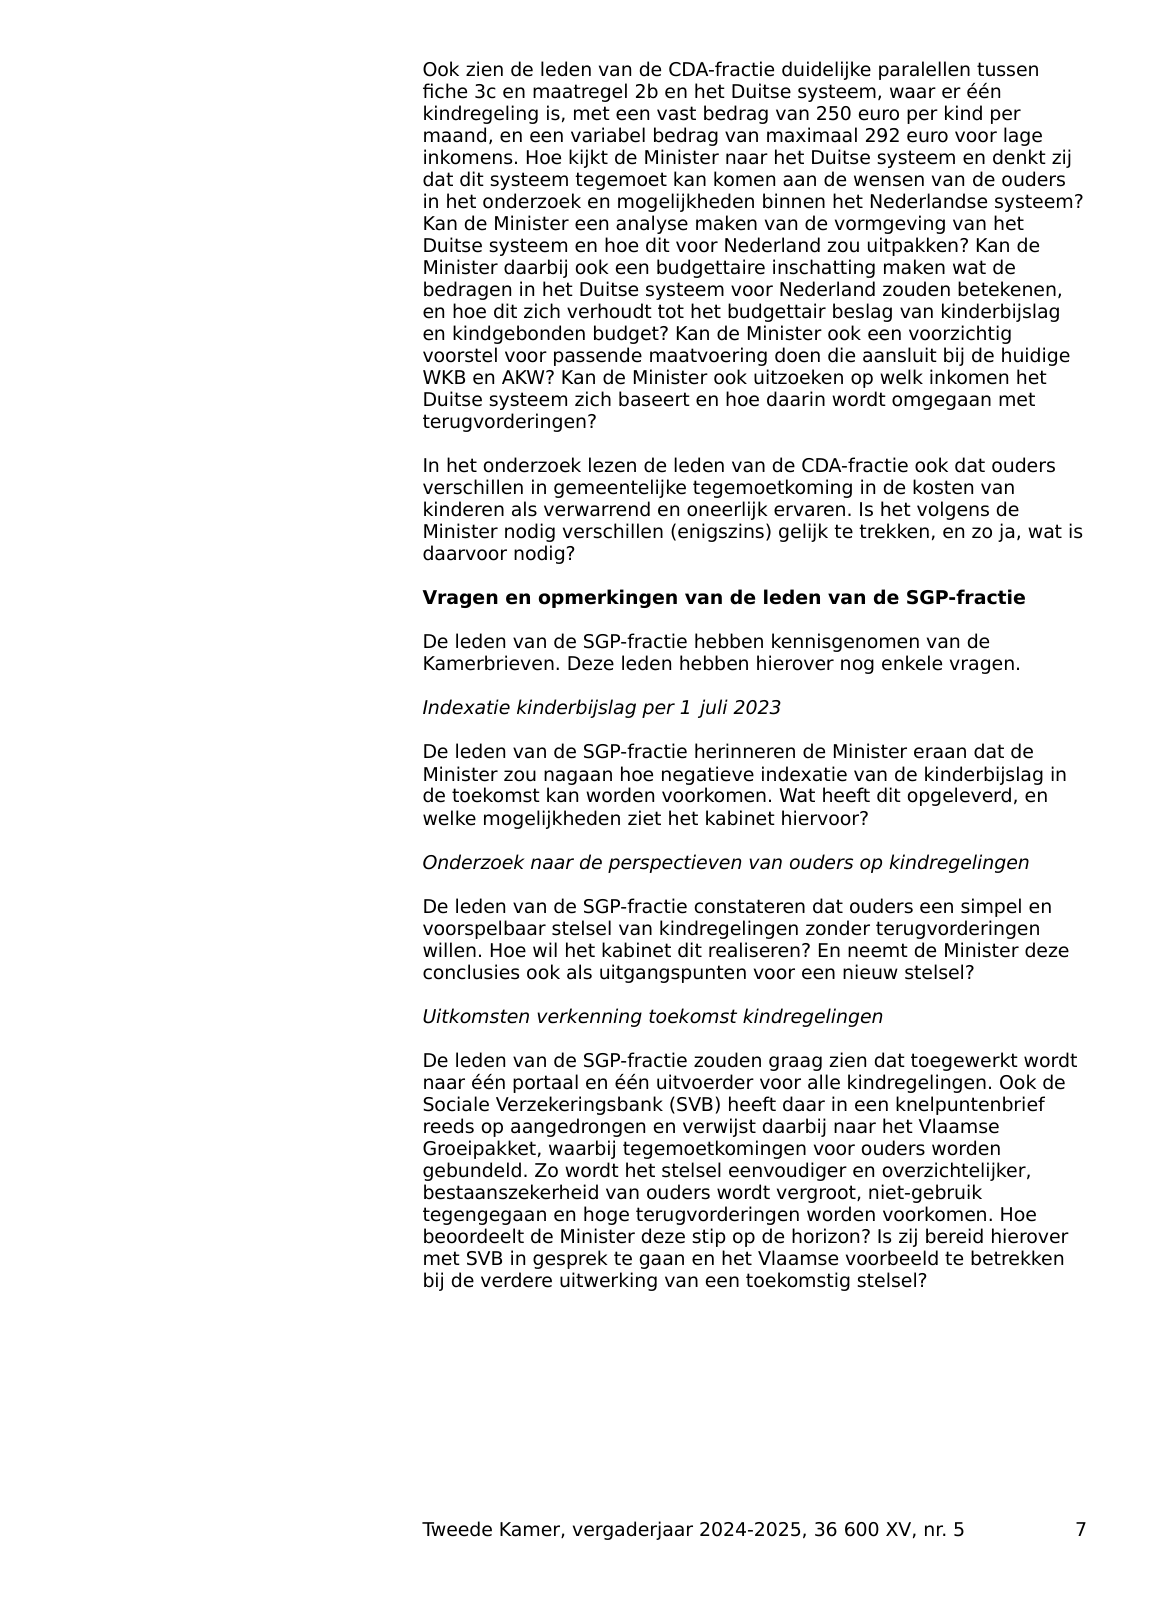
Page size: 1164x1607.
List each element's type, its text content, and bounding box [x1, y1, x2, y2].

subtitle Uitkomsten verkenning toekomst kindregelingen [422, 1006, 1087, 1028]
text In het onderzoek lezen de leden van de CDA-fractie ook dat ouders verschillen in gemeentelijke tegemoetkoming in de kosten van kinderen als verwarrend en oneerlijk ervaren. Is het volgens de Minister nodig verschillen (enigszins) gelijk te trekken, en zo ja, wat is daarvoor nodig? [422, 455, 1087, 565]
text De leden van de SGP-fractie zouden graag zien dat toegewerkt wordt naar één portaal en één uitvoerder voor alle kindregelingen. Ook de Sociale Verzekeringsbank (SVB) heeft daar in een knelpuntenbrief reeds op aangedrongen en verwijst daarbij naar het Vlaamse Groeipakket, waarbij tegemoetkomingen voor ouders worden gebundeld. Zo wordt het stelsel eenvoudiger en overzichtelijker, bestaanszekerheid van ouders wordt vergroot, niet-gebruik tegengegaan en hoge terugvorderingen worden voorkomen. Hoe beoordeelt de Minister deze stip op de horizon? Is zij bereid hierover met SVB in gesprek te gaan en het Vlaamse voorbeeld te betrekken bij de verdere uitwerking van een toekomstig stelsel? [422, 1050, 1087, 1292]
text De leden van de SGP-fractie herinneren de Minister eraan dat de Minister zou nagaan hoe negatieve indexatie van de kinderbijslag in de toekomst kan worden voorkomen. Wat heeft dit opgeleverd, en welke mogelijkheden ziet het kabinet hiervoor? [422, 741, 1087, 829]
text De leden van de SGP-fractie constateren dat ouders een simpel en voorspelbaar stelsel van kindregelingen zonder terugvorderingen willen. Hoe wil het kabinet dit realiseren? En neemt de Minister deze conclusies ook als uitgangspunten voor een nieuw stelsel? [422, 896, 1087, 984]
text De leden van de SGP-fractie hebben kennisgenomen van de Kamerbrieven. Deze leden hebben hierover nog enkele vragen. [422, 631, 1087, 675]
subtitle Vragen en opmerkingen van de leden van de SGP-fractie [422, 587, 1087, 609]
text Ook zien de leden van de CDA-fractie duidelijke paralellen tussen fiche 3c en maatregel 2b en het Duitse systeem, waar er één kindregeling is, met een vast bedrag van 250 euro per kind per maand, en een variabel bedrag van maximaal 292 euro voor lage inkomens. Hoe kijkt de Minister naar het Duitse systeem en denkt zij dat dit systeem tegemoet kan komen aan de wensen van de ouders in het onderzoek en mogelijkheden binnen het Nederlandse systeem? Kan de Minister een analyse maken van de vormgeving van het Duitse systeem en hoe dit voor Nederland zou uitpakken? Kan de Minister daarbij ook een budgettaire inschatting maken wat de bedragen in het Duitse systeem voor Nederland zouden betekenen, en hoe dit zich verhoudt tot het budgettair beslag van kinderbijslag en kindgebonden budget? Kan de Minister ook een voorzichtig voorstel voor passende maatvoering doen die aansluit bij de huidige WKB en AKW? Kan de Minister ook uitzoeken op welk inkomen het Duitse systeem zich baseert en hoe daarin wordt omgegaan met terugvorderingen? [422, 59, 1087, 433]
subtitle Onderzoek naar de perspectieven van ouders op kindregelingen [422, 852, 1087, 873]
subtitle Indexatie kinderbijslag per 1 juli 2023 [422, 697, 1087, 719]
